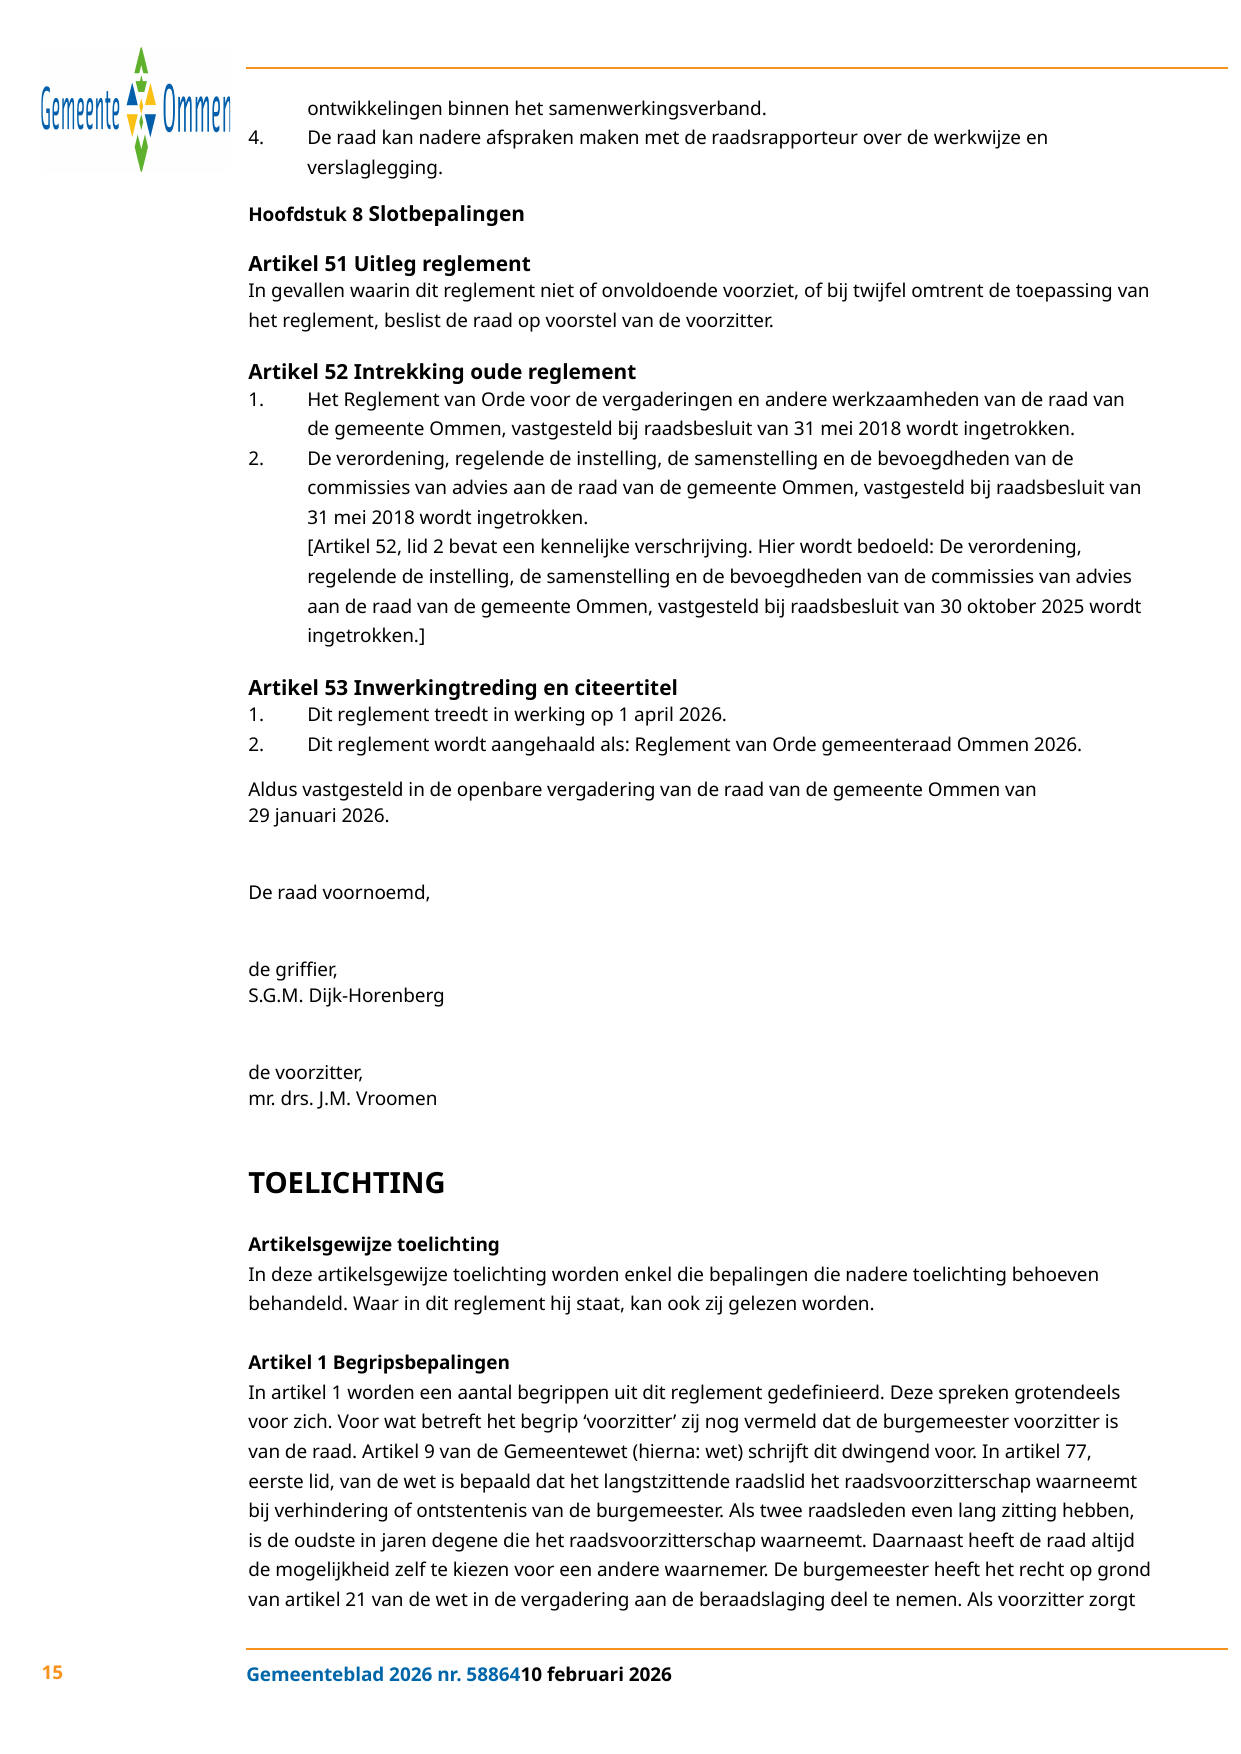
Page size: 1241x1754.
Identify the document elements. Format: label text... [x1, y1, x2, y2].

list De raad kan nadere afspraken maken met de raadsrapporteur over de werkwijze en verslaglegging. [248, 124, 1152, 180]
text In deze artikelsgewijze toelichting worden enkel die bepalingen die nadere toelichting behoeven behandeld. Waar in dit reglement hij staat, kan ook zij gelezen worden. [248, 1261, 1152, 1316]
text Aldus vastgesteld in de openbare vergadering van de raad van de gemeente Ommen van [248, 776, 1152, 802]
list De verordening, regelende de instelling, de samenstelling en de bevoegdheden van de commissies van advies aan de raad van de gemeente Ommen, vastgesteld bij raadsbesluit van 31 mei 2018 wordt ingetrokken. [248, 445, 1152, 530]
text TOELICHTING [248, 1162, 1152, 1202]
text Artikel 53 Inwerkingtreding en citeertitel [248, 673, 1152, 701]
text Artikelsgewijze toelichting [248, 1231, 1152, 1257]
text 29 januari 2026. [248, 802, 1152, 828]
list Dit reglement treedt in werking op 1 april 2026. [248, 701, 1152, 727]
text Artikel 52 Intrekking oude reglement [248, 357, 1152, 386]
list ontwikkelingen binnen het samenwerkingsverband. [248, 95, 1152, 121]
text In artikel 1 worden een aantal begrippen uit dit reglement gedefinieerd. Deze spreken grotendeels voor zich. Voor wat betreft het begrip ‘voorzitter’ zij nog vermeld dat de burgemeester voorzitter is van de raad. Artikel 9 van de Gemeentewet (hierna: wet) schrijft dit dwingend voor. In artikel 77, eerste lid, van de wet is bepaald dat het langstzittende raadslid het raadsvoorzitterschap waarneemt bij verhindering of ontstentenis van de burgemeester. Als twee raadsleden even lang zitting hebben, is de oudste in jaren degene die het raadsvoorzitterschap waarneemt. Daarnaast heeft de raad altijd de mogelijkheid zelf te kiezen voor een andere waarnemer. De burgemeester heeft het recht op grond van artikel 21 van de wet in de vergadering aan de beraadslaging deel te nemen. Als voorzitter zorgt [248, 1379, 1152, 1612]
text De raad voornoemd, [248, 879, 1152, 905]
text In gevallen waarin dit reglement niet of onvoldoende voorziet, of bij twijfel omtrent de toepassing van het reglement, beslist de raad op voorstel van de voorzitter. [248, 277, 1152, 333]
text Artikel 1 Begripsbepalingen [248, 1349, 1152, 1375]
text de voorzitter, [248, 1059, 1152, 1085]
text Hoofdstuk 8 Slotbepalingen [248, 199, 1152, 228]
text Artikel 51 Uitleg reglement [248, 249, 1152, 277]
text de griffier, [248, 957, 1152, 982]
text S.G.M. Dijk-Horenberg [248, 982, 1152, 1008]
list Het Reglement van Orde voor de vergaderingen en andere werkzaamheden van de raad van de gemeente Ommen, vastgesteld bij raadsbesluit van 31 mei 2018 wordt ingetrokken. [248, 386, 1152, 441]
list [Artikel 52, lid 2 bevat een kennelijke verschrijving. Hier wordt bedoeld: De verordening, regelende de instelling, de samenstelling en de bevoegdheden van de commissies van advies aan de raad van de gemeente Ommen, vastgesteld bij raadsbesluit van 30 oktober 2025 wordt ingetrokken.] [248, 534, 1152, 648]
list Dit reglement wordt aangehaald als: Reglement van Orde gemeenteraad Ommen 2026. [248, 731, 1152, 757]
text mr. drs. J.M. Vroomen [248, 1085, 1152, 1111]
picture [41, 47, 231, 172]
